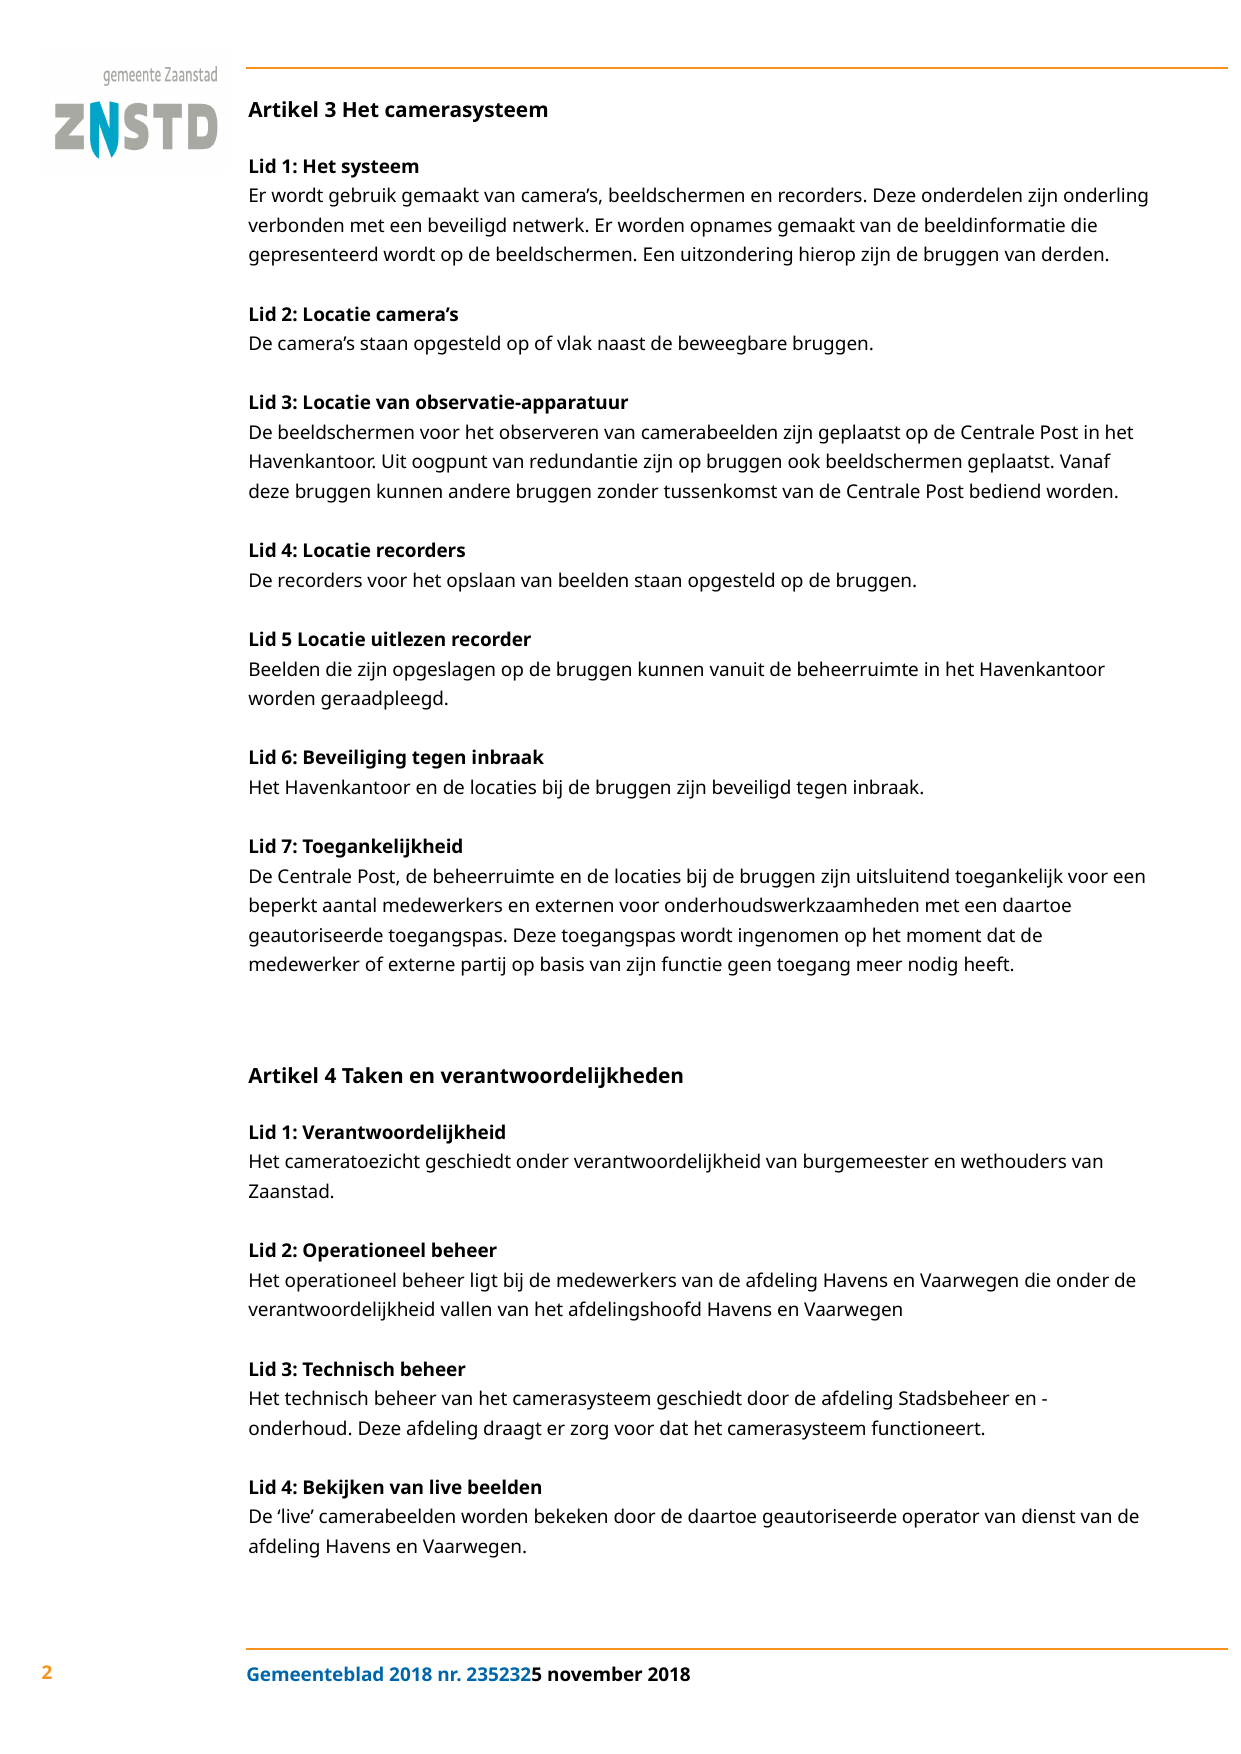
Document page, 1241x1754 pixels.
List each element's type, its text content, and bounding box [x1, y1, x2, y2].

text Er wordt gebruik gemaakt van camera’s, beeldschermen en recorders. Deze onderdelen zijn onderling verbonden met een beveiligd netwerk. Er worden opnames gemaakt van de beeldinformatie die gepresenteerd wordt op de beeldschermen. Een uitzondering hierop zijn de bruggen van derden. [248, 182, 1152, 267]
text De recorders voor het opslaan van beelden staan opgesteld op de bruggen. [248, 567, 1152, 593]
text Het operationeel beheer ligt bij de medewerkers van de afdeling Havens en Vaarwegen die onder de verantwoordelijkheid vallen van het afdelingshoofd Havens en Vaarwegen [248, 1267, 1152, 1322]
text Artikel 4 Taken en verantwoordelijkheden [248, 1061, 1152, 1089]
text Lid 7: Toegankelijkheid [248, 833, 1152, 859]
text Lid 1: Verantwoordelijkheid [248, 1119, 1152, 1145]
text Het Havenkantoor en de locaties bij de bruggen zijn beveiligd tegen inbraak. [248, 774, 1152, 800]
text Beelden die zijn opgeslagen op de bruggen kunnen vanuit de beheerruimte in het Havenkantoor worden geraadpleegd. [248, 656, 1152, 711]
text Lid 5 Locatie uitlezen recorder [248, 626, 1152, 652]
picture [41, 47, 231, 172]
text De beeldschermen voor het observeren van camerabeelden zijn geplaatst op de Centrale Post in het Havenkantoor. Uit oogpunt van redundantie zijn op bruggen ook beeldschermen geplaatst. Vanaf deze bruggen kunnen andere bruggen zonder tussenkomst van de Centrale Post bediend worden. [248, 419, 1152, 504]
text Lid 3: Locatie van observatie-apparatuur [248, 389, 1152, 415]
text Artikel 3 Het camerasysteem [248, 95, 1152, 123]
text Lid 6: Beveiliging tegen inbraak [248, 744, 1152, 770]
text Het cameratoezicht geschiedt onder verantwoordelijkheid van burgemeester en wethouders van Zaanstad. [248, 1149, 1152, 1204]
text Lid 3: Technisch beheer [248, 1356, 1152, 1382]
text Lid 2: Locatie camera’s [248, 301, 1152, 326]
text Het technisch beheer van het camerasysteem geschiedt door de afdeling Stadsbeheer en -onderhoud. Deze afdeling draagt er zorg voor dat het camerasysteem functioneert. [248, 1385, 1152, 1441]
text Lid 2: Operationeel beheer [248, 1237, 1152, 1263]
text De Centrale Post, de beheerruimte en de locaties bij de bruggen zijn uitsluitend toegankelijk voor een beperkt aantal medewerkers en externen voor onderhoudswerkzaamheden met een daartoe geautoriseerde toegangspas. Deze toegangspas wordt ingenomen op het moment dat de medewerker of externe partij op basis van zijn functie geen toegang meer nodig heeft. [248, 863, 1152, 977]
text Lid 4: Locatie recorders [248, 537, 1152, 563]
text Lid 1: Het systeem [248, 153, 1152, 178]
text Lid 4: Bekijken van live beelden [248, 1474, 1152, 1500]
text De camera’s staan opgesteld op of vlak naast de beweegbare bruggen. [248, 330, 1152, 356]
text De ‘live’ camerabeelden worden bekeken door de daartoe geautoriseerde operator van dienst van de afdeling Havens en Vaarwegen. [248, 1504, 1152, 1559]
